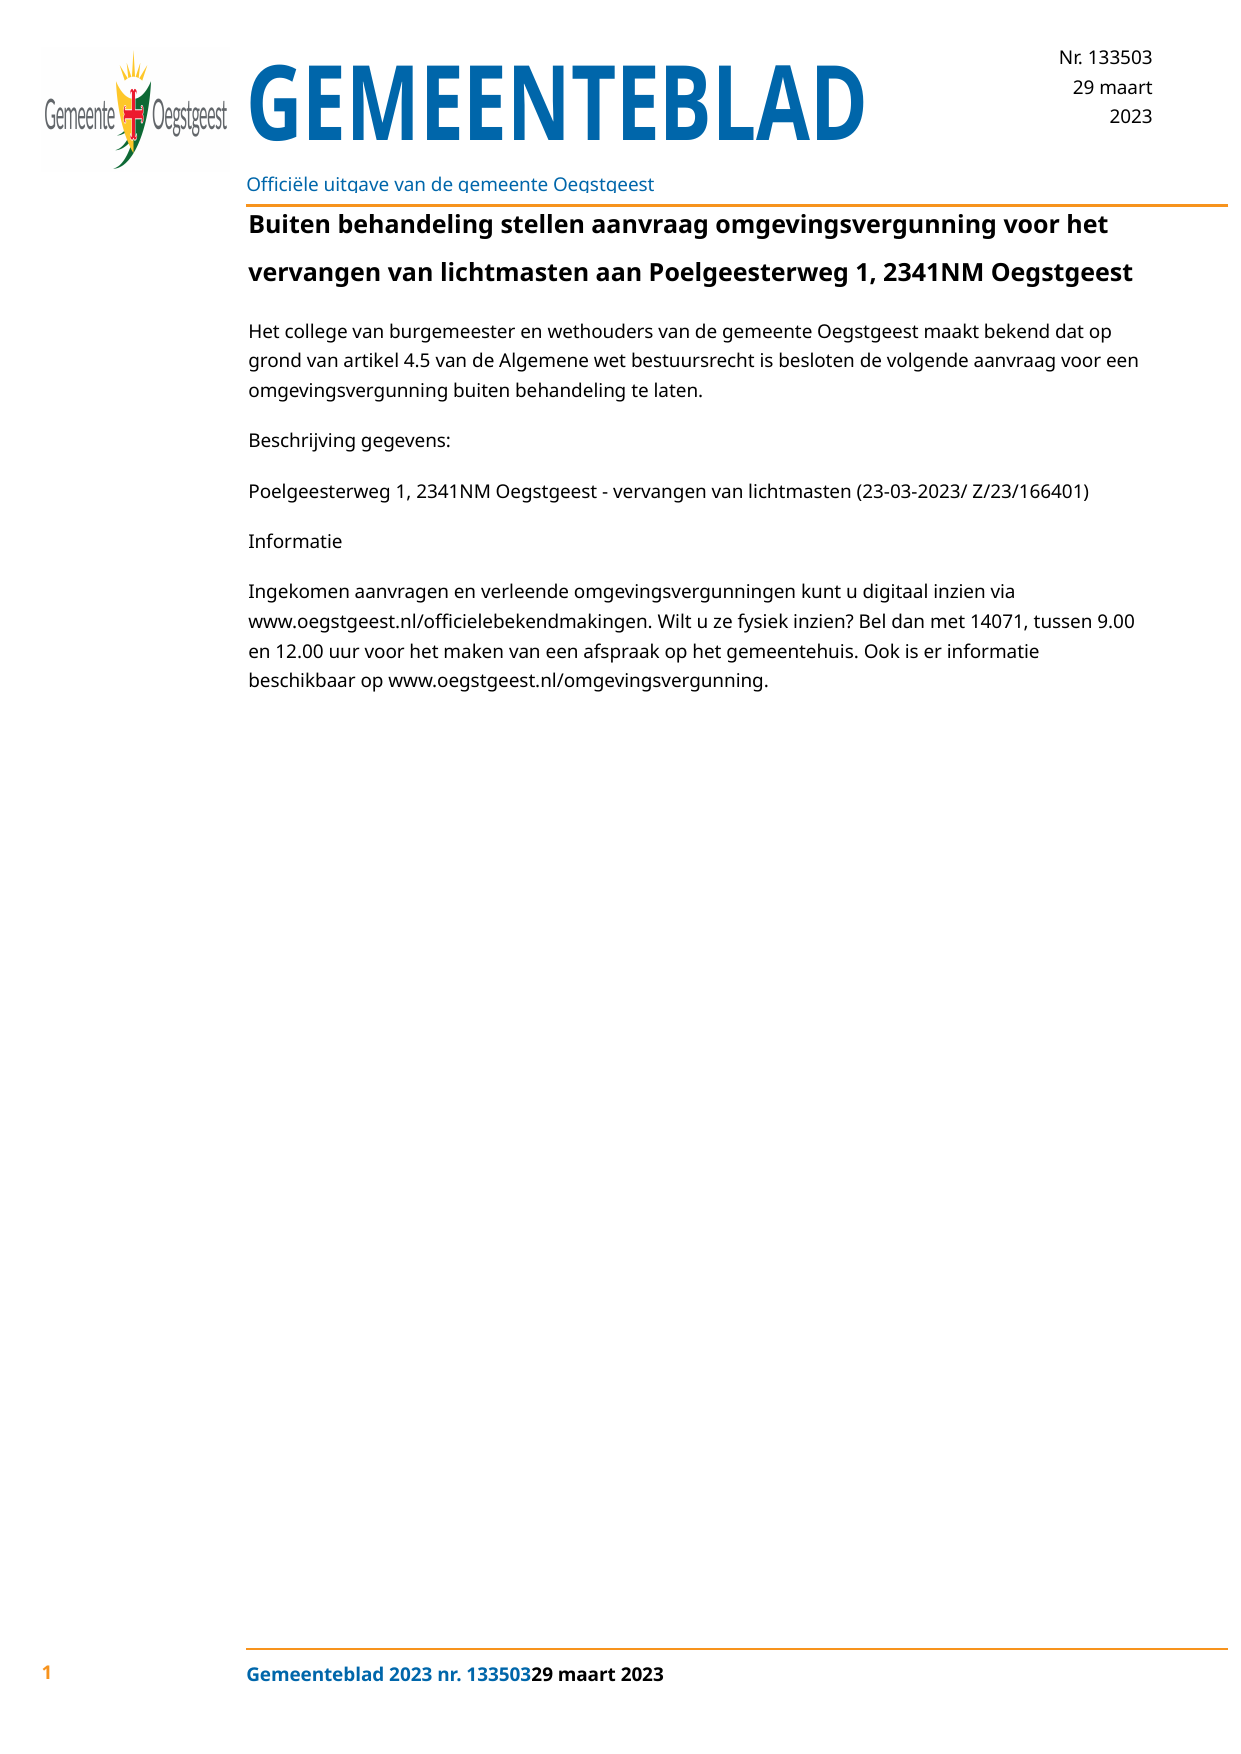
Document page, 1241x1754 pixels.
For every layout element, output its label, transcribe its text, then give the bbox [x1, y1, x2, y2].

text Poelgeesterweg 1, 2341NM Oegstgeest - vervangen van lichtmasten (23-03-2023/ Z/23/166401) [248, 478, 1152, 504]
text Beschrijving gegevens: [248, 427, 1152, 453]
text Het college van burgemeester en wethouders van de gemeente Oegstgeest maakt bekend dat op grond van artikel 4.5 van de Algemene wet bestuursrecht is besloten de volgende aanvraag voor een omgevingsvergunning buiten behandeling te laten. [248, 318, 1152, 403]
picture [41, 47, 231, 172]
text Ingekomen aanvragen en verleende omgevingsvergunningen kunt u digitaal inzien via www.oegstgeest.nl/officielebekendmakingen. Wilt u ze fysiek inzien? Bel dan met 14071, tussen 9.00 en 12.00 uur voor het maken van een afspraak op het gemeentehuis. Ook is er informatie beschikbaar op www.oegstgeest.nl/omgevingsvergunning. [248, 579, 1152, 693]
text Buiten behandeling stellen aanvraag omgevingsvergunning voor het vervangen van lichtmasten aan Poelgeesterweg 1, 2341NM Oegstgeest [248, 207, 1152, 288]
text Informatie [248, 528, 1152, 554]
